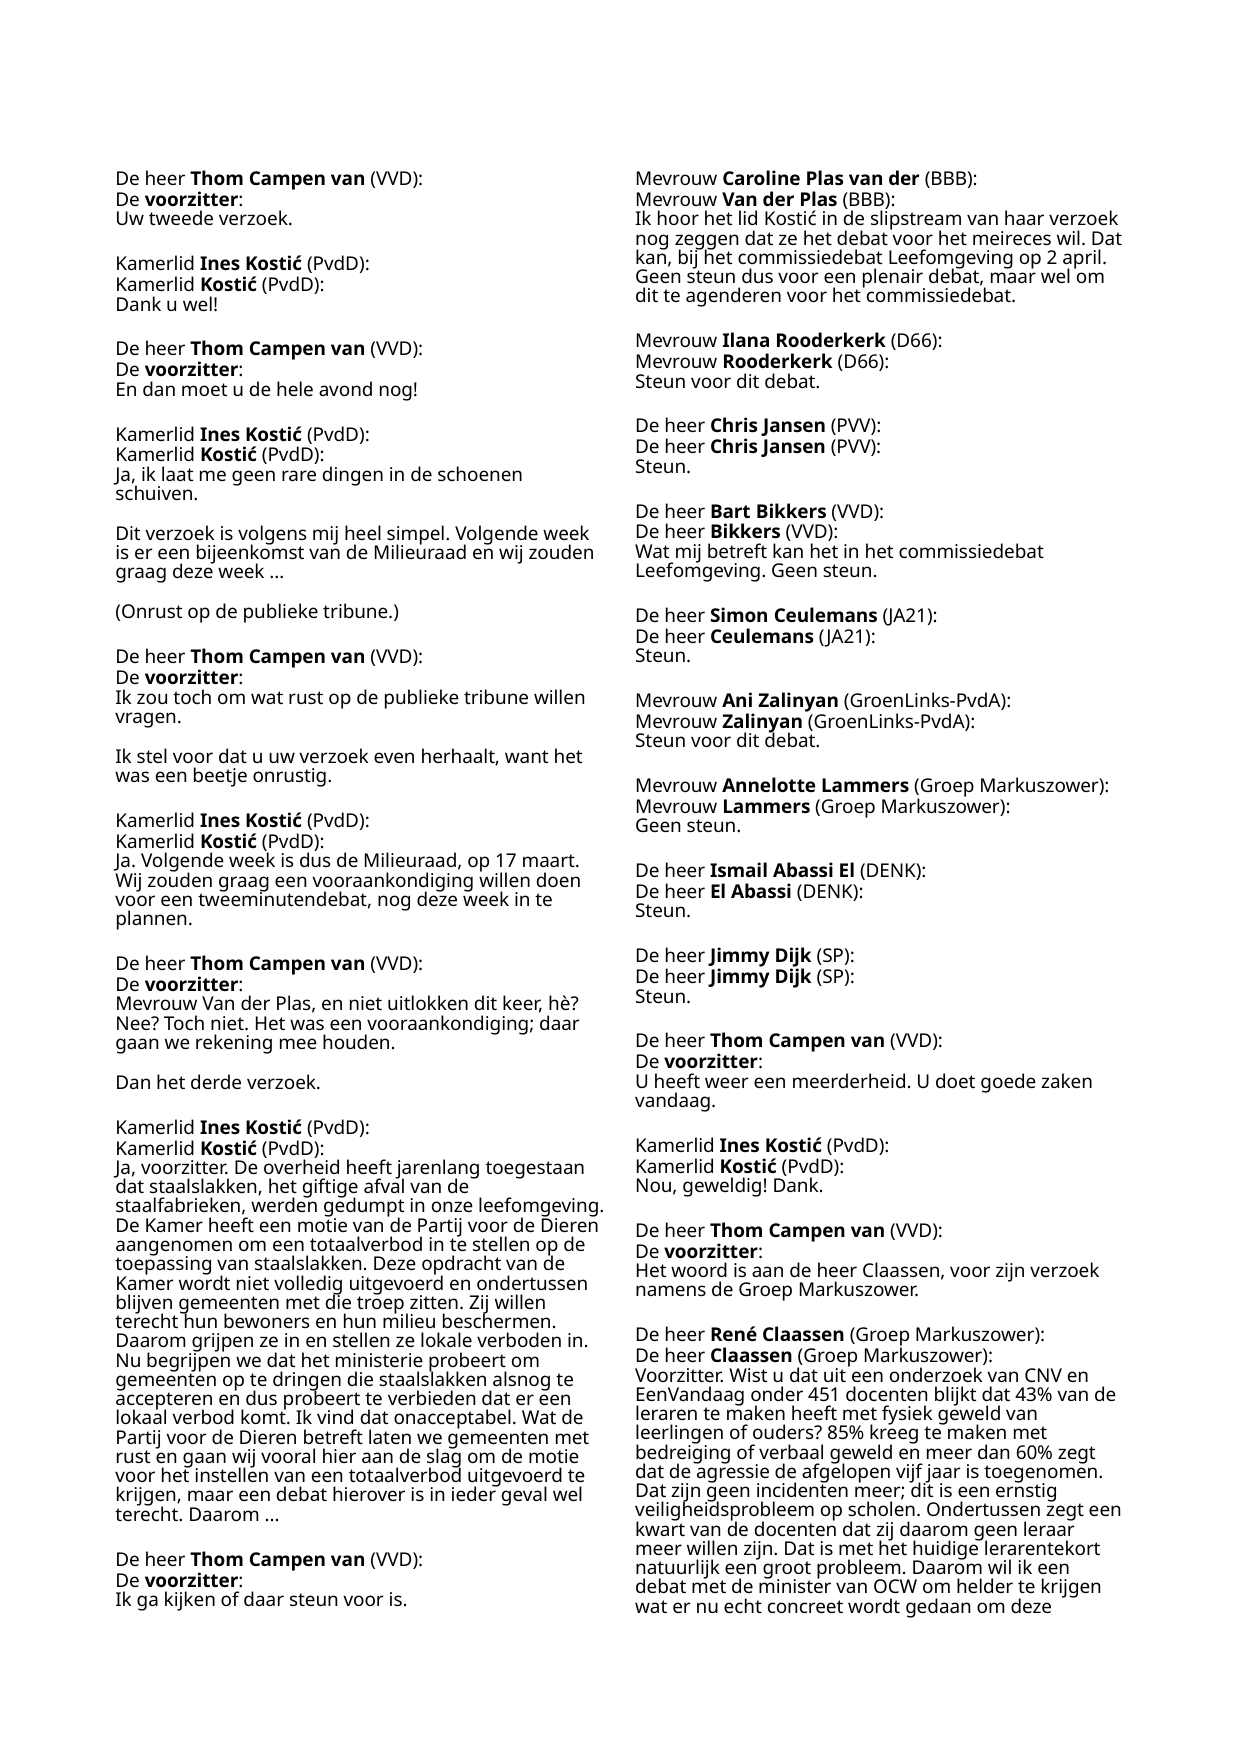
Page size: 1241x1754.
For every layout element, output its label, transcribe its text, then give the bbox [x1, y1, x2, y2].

text De heer Thom Campen van (VVD): [115, 950, 605, 976]
text Geen steun. [635, 817, 1125, 837]
text Kamerlid Ines Kostić (PvdD): [115, 421, 605, 446]
text De heer Thom Campen van (VVD): [115, 336, 605, 361]
text De heer El Abassi (DENK): [635, 883, 1125, 902]
text De voorzitter: [115, 1572, 605, 1591]
text Ik ga kijken of daar steun voor is. [115, 1591, 605, 1610]
text Ik hoor het lid Kostić in de slipstream van haar verzoek nog zeggen dat ze het debat voor het meireces wil. Dat kan, bij het commissiedebat Leefomgeving op 2 april. Geen steun dus voor een plenair debat, maar wel om dit te agenderen voor het commissiedebat. [635, 210, 1125, 307]
text De heer Thom Campen van (VVD): [115, 1546, 605, 1572]
text Steun. [635, 458, 1125, 477]
text De heer Thom Campen van (VVD): [115, 644, 605, 669]
text De voorzitter: [635, 1053, 1125, 1073]
text De heer Ceulemans (JA21): [635, 628, 1125, 647]
text De heer Thom Campen van (VVD): [635, 1028, 1125, 1053]
text Steun voor dit debat. [635, 373, 1125, 392]
text Mevrouw Zalinyan (GroenLinks-PvdA): [635, 713, 1125, 732]
text Mevrouw Rooderkerk (D66): [635, 353, 1125, 373]
text De heer René Claassen (Groep Markuszower): [635, 1322, 1125, 1347]
text Kamerlid Kostić (PvdD): [115, 833, 605, 852]
text Mevrouw Van der Plas (BBB): [635, 191, 1125, 210]
text De voorzitter: [635, 1243, 1125, 1262]
text Voorzitter. Wist u dat uit een onderzoek van CNV en EenVandaag onder 451 docenten blijkt dat 43% van de leraren te maken heeft met fysiek geweld van leerlingen of ouders? 85% kreeg te maken met bedreiging of verbaal geweld en meer dan 60% zegt dat de agressie de afgelopen vijf jaar is toegenomen. Dat zijn geen incidenten meer; dit is een ernstig veiligheidsprobleem op scholen. Ondertussen zegt een kwart van de docenten dat zij daarom geen leraar meer willen zijn. Dat is met het huidige lerarentekort natuurlijk een groot probleem. Daarom wil ik een debat met de minister van OCW om helder te krijgen wat er nu echt concreet wordt gedaan om deze [635, 1367, 1125, 1617]
text Het woord is aan de heer Claassen, voor zijn verzoek namens de Groep Markuszower. [635, 1262, 1125, 1301]
text Mevrouw Ilana Rooderkerk (D66): [635, 328, 1125, 353]
text De voorzitter: [115, 669, 605, 689]
text De voorzitter: [115, 361, 605, 381]
text Mevrouw Caroline Plas van der (BBB): [635, 165, 1125, 191]
text Steun. [635, 902, 1125, 922]
text Kamerlid Kostić (PvdD): [635, 1158, 1125, 1177]
text Dit verzoek is volgens mij heel simpel. Volgende week is er een bijeenkomst van de Milieuraad en wij zouden graag deze week … [115, 525, 605, 583]
text U heeft weer een meerderheid. U doet goede zaken vandaag. [635, 1073, 1125, 1111]
text De heer Ismail Abassi El (DENK): [635, 857, 1125, 883]
text De heer Simon Ceulemans (JA21): [635, 602, 1125, 628]
text De heer Thom Campen van (VVD): [635, 1217, 1125, 1243]
text Dan het derde verzoek. [115, 1074, 605, 1093]
text Kamerlid Ines Kostić (PvdD): [115, 807, 605, 833]
text Steun. [635, 647, 1125, 666]
text Uw tweede verzoek. [115, 210, 605, 230]
text Kamerlid Kostić (PvdD): [115, 1139, 605, 1159]
text Ja. Volgende week is dus de Milieuraad, op 17 maart. Wij zouden graag een vooraankondiging willen doen voor een tweeminutendebat, nog deze week in te plannen. [115, 852, 605, 929]
text Kamerlid Kostić (PvdD): [115, 446, 605, 466]
text Ik zou toch om wat rust op de publieke tribune willen vragen. [115, 689, 605, 727]
text Nou, geweldig! Dank. [635, 1177, 1125, 1196]
text Ik stel voor dat u uw verzoek even herhaalt, want het was een beetje onrustig. [115, 748, 605, 786]
text Ja, voorzitter. De overheid heeft jarenlang toegestaan dat staalslakken, het giftige afval van de staalfabrieken, werden gedumpt in onze leefomgeving. De Kamer heeft een motie van de Partij voor de Dieren aangenomen om een totaalverbod in te stellen op de toepassing van staalslakken. Deze opdracht van de Kamer wordt niet volledig uitgevoerd en ondertussen blijven gemeenten met die troep zitten. Zij willen terecht hun bewoners en hun milieu beschermen. Daarom grijpen ze in en stellen ze lokale verboden in. Nu begrijpen we dat het ministerie probeert om gemeenten op te dringen die staalslakken alsnog te accepteren en dus probeert te verbieden dat er een lokaal verbod komt. Ik vind dat onacceptabel. Wat de Partij voor de Dieren betreft laten we gemeenten met rust en gaan wij vooral hier aan de slag om de motie voor het instellen van een totaalverbod uitgevoerd te krijgen, maar een debat hierover is in ieder geval wel terecht. Daarom … [115, 1159, 605, 1525]
text Kamerlid Ines Kostić (PvdD): [115, 1114, 605, 1139]
text Steun voor dit debat. [635, 732, 1125, 752]
text Kamerlid Kostić (PvdD): [115, 276, 605, 296]
text En dan moet u de hele avond nog! [115, 381, 605, 400]
text De voorzitter: [115, 976, 605, 995]
text Wat mij betreft kan het in het commissiedebat Leefomgeving. Geen steun. [635, 543, 1125, 581]
text Mevrouw Lammers (Groep Markuszower): [635, 798, 1125, 817]
text Steun. [635, 988, 1125, 1007]
text Dank u wel! [115, 296, 605, 315]
text Mevrouw Van der Plas, en niet uitlokken dit keer, hè? Nee? Toch niet. Het was een vooraankondiging; daar gaan we rekening mee houden. [115, 995, 605, 1053]
text De heer Chris Jansen (PVV): [635, 438, 1125, 458]
text Kamerlid Ines Kostić (PvdD): [635, 1132, 1125, 1158]
text De voorzitter: [115, 191, 605, 210]
text De heer Chris Jansen (PVV): [635, 413, 1125, 438]
text De heer Bikkers (VVD): [635, 523, 1125, 543]
text De heer Claassen (Groep Markuszower): [635, 1347, 1125, 1367]
text (Onrust op de publieke tribune.) [115, 603, 605, 623]
text Mevrouw Ani Zalinyan (GroenLinks-PvdA): [635, 687, 1125, 713]
text Kamerlid Ines Kostić (PvdD): [115, 251, 605, 276]
text De heer Thom Campen van (VVD): [115, 165, 605, 191]
text De heer Jimmy Dijk (SP): [635, 968, 1125, 988]
text Mevrouw Annelotte Lammers (Groep Markuszower): [635, 772, 1125, 798]
text De heer Jimmy Dijk (SP): [635, 943, 1125, 968]
text Ja, ik laat me geen rare dingen in de schoenen schuiven. [115, 466, 605, 504]
text De heer Bart Bikkers (VVD): [635, 498, 1125, 523]
